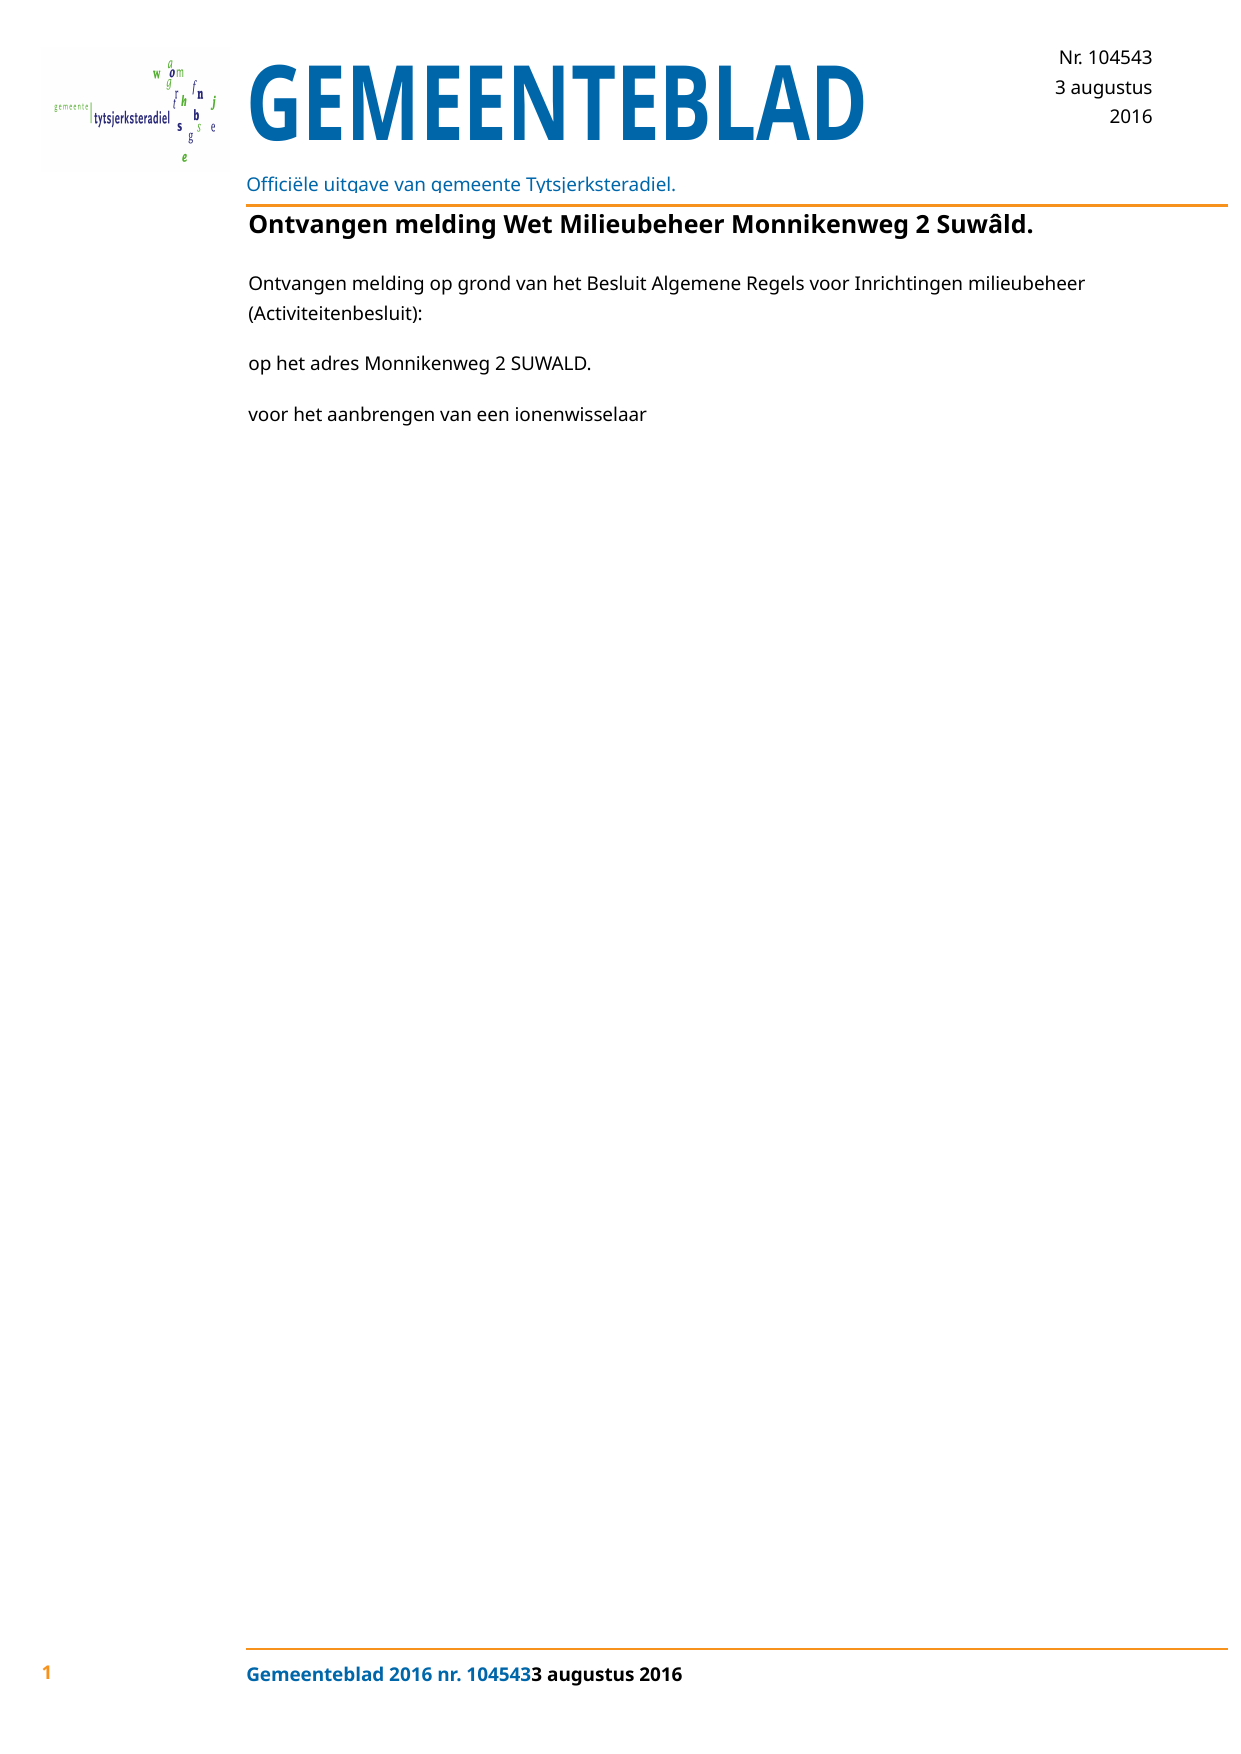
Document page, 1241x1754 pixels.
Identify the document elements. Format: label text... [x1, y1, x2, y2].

text op het adres Monnikenweg 2 SUWALD. [248, 350, 1152, 376]
text Ontvangen melding Wet Milieubeheer Monnikenweg 2 Suwâld. [248, 207, 1152, 241]
text Ontvangen melding op grond van het Besluit Algemene Regels voor Inrichtingen milieubeheer (Activiteitenbesluit): [248, 270, 1152, 326]
text voor het aanbrengen van een ionenwisselaar [248, 401, 1152, 426]
picture [41, 47, 231, 172]
